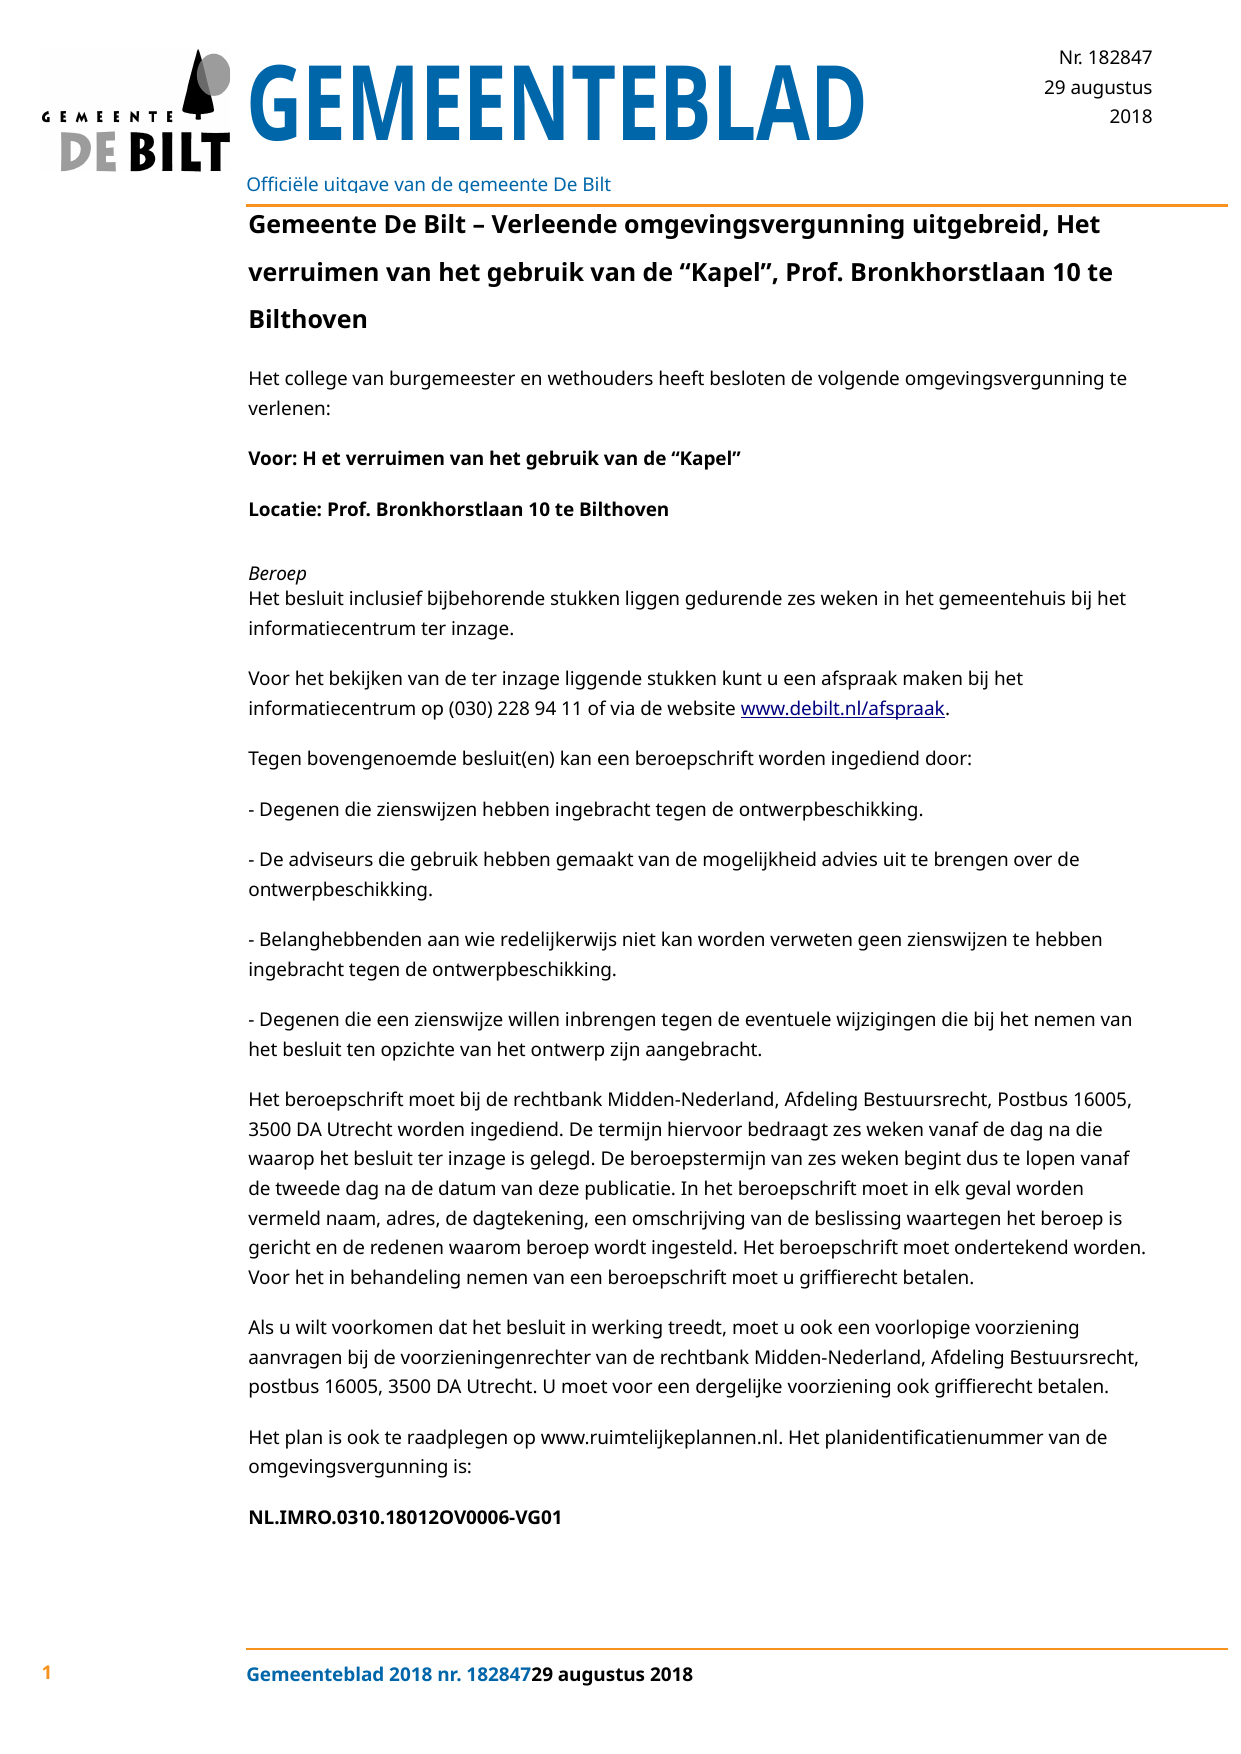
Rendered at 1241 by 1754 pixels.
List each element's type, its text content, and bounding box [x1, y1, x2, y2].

text Voor het bekijken van de ter inzage liggende stukken kunt u een afspraak maken bij het informatiecentrum op (030) 228 94 11 of via de website www.debilt.nl/afspraak. [248, 666, 1152, 721]
text Voor: H et verruimen van het gebruik van de “Kapel” [248, 446, 1152, 471]
picture [41, 47, 231, 172]
text - De adviseurs die gebruik hebben gemaakt van de mogelijkheid advies uit te brengen over de ontwerpbeschikking. [248, 846, 1152, 902]
text - Belanghebbenden aan wie redelijkerwijs niet kan worden verweten geen zienswijzen te hebben ingebracht tegen de ontwerpbeschikking. [248, 926, 1152, 982]
text Het beroepschrift moet bij de rechtbank Midden-Nederland, Afdeling Bestuursrecht, Postbus 16005, 3500 DA Utrecht worden ingediend. De termijn hiervoor bedraagt zes weken vanaf de dag na die waarop het besluit ter inzage is gelegd. De beroepstermijn van zes weken begint dus te lopen vanaf de tweede dag na de datum van deze publicatie. In het beroepschrift moet in elk geval worden vermeld naam, adres, de dagtekening, een omschrijving van de beslissing waartegen het beroep is gericht en de redenen waarom beroep wordt ingesteld. Het beroepschrift moet ondertekend worden. Voor het in behandeling nemen van een beroepschrift moet u griffierecht betalen. [248, 1086, 1152, 1290]
text Tegen bovengenoemde besluit(en) kan een beroepschrift worden ingediend door: [248, 746, 1152, 771]
text Als u wilt voorkomen dat het besluit in werking treedt, moet u ook een voorlopige voorziening aanvragen bij de voorzieningenrechter van de rechtbank Midden-Nederland, Afdeling Bestuursrecht, postbus 16005, 3500 DA Utrecht. U moet voor een dergelijke voorziening ook griffierecht betalen. [248, 1314, 1152, 1399]
text Gemeente De Bilt – Verleende omgevingsvergunning uitgebreid, Het verruimen van het gebruik van de “Kapel”, Prof. Bronkhorstlaan 10 te Bilthoven [248, 207, 1152, 336]
text Het plan is ook te raadplegen op www.ruimtelijkeplannen.nl. Het planidentificatienummer van de omgevingsvergunning is: [248, 1424, 1152, 1479]
text Locatie: Prof. Bronkhorstlaan 10 te Bilthoven [248, 496, 1152, 522]
text - Degenen die een zienswijze willen inbrengen tegen de eventuele wijzigingen die bij het nemen van het besluit ten opzichte van het ontwerp zijn aangebracht. [248, 1006, 1152, 1062]
text Het besluit inclusief bijbehorende stukken liggen gedurende zes weken in het gemeentehuis bij het informatiecentrum ter inzage. [248, 586, 1152, 641]
text Het college van burgemeester en wethouders heeft besloten de volgende omgevingsvergunning te verlenen: [248, 366, 1152, 421]
text - Degenen die zienswijzen hebben ingebracht tegen de ontwerpbeschikking. [248, 796, 1152, 822]
text NL.IMRO.0310.18012OV0006-VG01 [248, 1504, 1152, 1530]
text Beroep [248, 560, 1152, 586]
